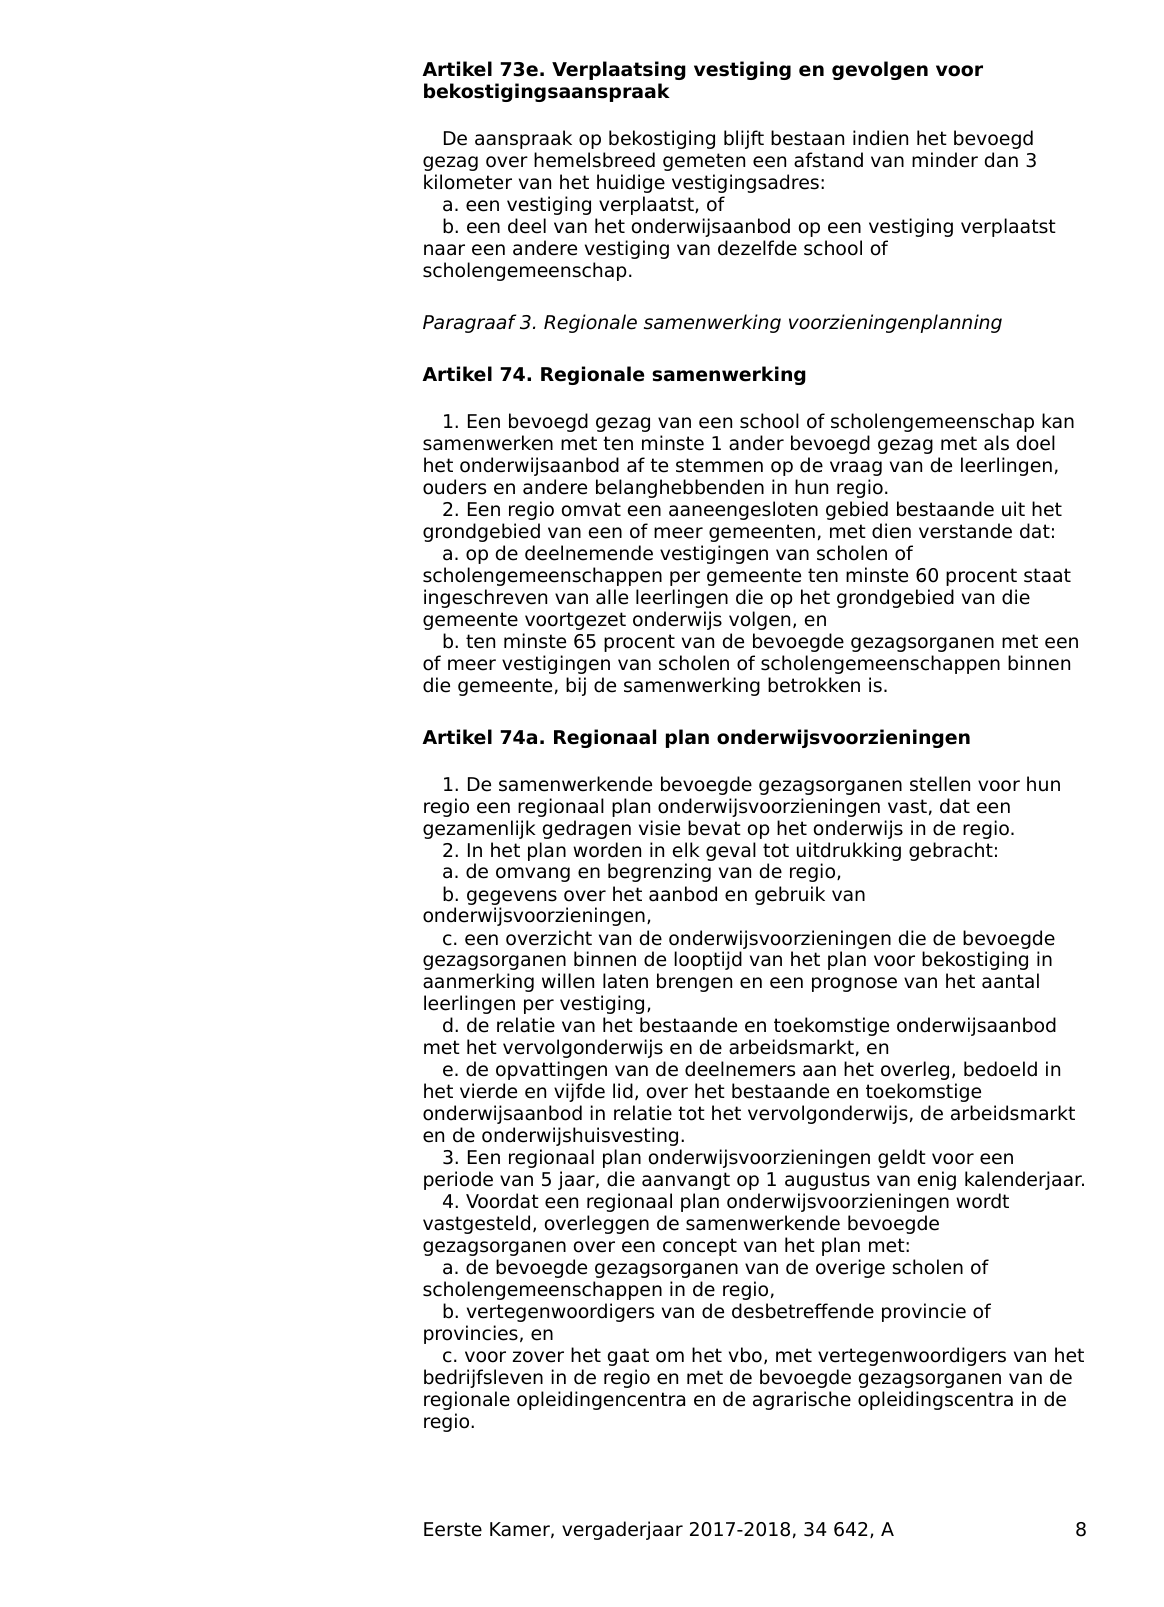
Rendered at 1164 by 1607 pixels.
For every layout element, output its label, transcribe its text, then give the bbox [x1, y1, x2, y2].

text b. ten minste 65 procent van de bevoegde gezagsorganen met een of meer vestigingen van scholen of scholengemeenschappen binnen die gemeente, bij de samenwerking betrokken is. [422, 631, 1087, 697]
subtitle Artikel 74. Regionale samenwerking [422, 364, 1087, 386]
text 1. Een bevoegd gezag van een school of scholengemeenschap kan samenwerken met ten minste 1 ander bevoegd gezag met als doel het onderwijsaanbod af te stemmen op de vraag van de leerlingen, ouders en andere belanghebbenden in hun regio. [422, 411, 1087, 499]
text 2. In het plan worden in elk geval tot uitdrukking gebracht: [422, 839, 1087, 861]
text 1. De samenwerkende bevoegde gezagsorganen stellen voor hun regio een regionaal plan onderwijsvoorzieningen vast, dat een gezamenlijk gedragen visie bevat op het onderwijs in de regio. [422, 773, 1087, 839]
text b. gegevens over het aanbod en gebruik van onderwijsvoorzieningen, [422, 883, 1087, 927]
text a. op de deelnemende vestigingen van scholen of scholengemeenschappen per gemeente ten minste 60 procent staat ingeschreven van alle leerlingen die op het grondgebied van die gemeente voortgezet onderwijs volgen, en [422, 543, 1087, 631]
text e. de opvattingen van de deelnemers aan het overleg, bedoeld in het vierde en vijfde lid, over het bestaande en toekomstige onderwijsaanbod in relatie tot het vervolgonderwijs, de arbeidsmarkt en de onderwijshuisvesting. [422, 1059, 1087, 1147]
text a. een vestiging verplaatst, of [422, 194, 1087, 216]
text c. voor zover het gaat om het vbo, met vertegenwoordigers van het bedrijfsleven in de regio en met de bevoegde gezagsorganen van de regionale opleidingencentra en de agrarische opleidingscentra in de regio. [422, 1345, 1087, 1433]
subtitle Paragraaf 3. Regionale samenwerking voorzieningenplanning [422, 312, 1087, 334]
text b. vertegenwoordigers van de desbetreffende provincie of provincies, en [422, 1301, 1087, 1345]
text a. de omvang en begrenzing van de regio, [422, 861, 1087, 883]
subtitle Artikel 73e. Verplaatsing vestiging en gevolgen voor bekostigingsaanspraak [422, 59, 1087, 103]
text 2. Een regio omvat een aaneengesloten gebied bestaande uit het grondgebied van een of meer gemeenten, met dien verstande dat: [422, 499, 1087, 543]
text 4. Voordat een regionaal plan onderwijsvoorzieningen wordt vastgesteld, overleggen de samenwerkende bevoegde gezagsorganen over een concept van het plan met: [422, 1191, 1087, 1257]
text b. een deel van het onderwijsaanbod op een vestiging verplaatst naar een andere vestiging van dezelfde school of scholengemeenschap. [422, 216, 1087, 282]
text 3. Een regionaal plan onderwijsvoorzieningen geldt voor een periode van 5 jaar, die aanvangt op 1 augustus van enig kalenderjaar. [422, 1147, 1087, 1191]
text a. de bevoegde gezagsorganen van de overige scholen of scholengemeenschappen in de regio, [422, 1257, 1087, 1301]
text d. de relatie van het bestaande en toekomstige onderwijsaanbod met het vervolgonderwijs en de arbeidsmarkt, en [422, 1015, 1087, 1059]
text c. een overzicht van de onderwijsvoorzieningen die de bevoegde gezagsorganen binnen de looptijd van het plan voor bekostiging in aanmerking willen laten brengen en een prognose van het aantal leerlingen per vestiging, [422, 927, 1087, 1015]
text De aanspraak op bekostiging blijft bestaan indien het bevoegd gezag over hemelsbreed gemeten een afstand van minder dan 3 kilometer van het huidige vestigingsadres: [422, 128, 1087, 194]
subtitle Artikel 74a. Regionaal plan onderwijsvoorzieningen [422, 727, 1087, 748]
